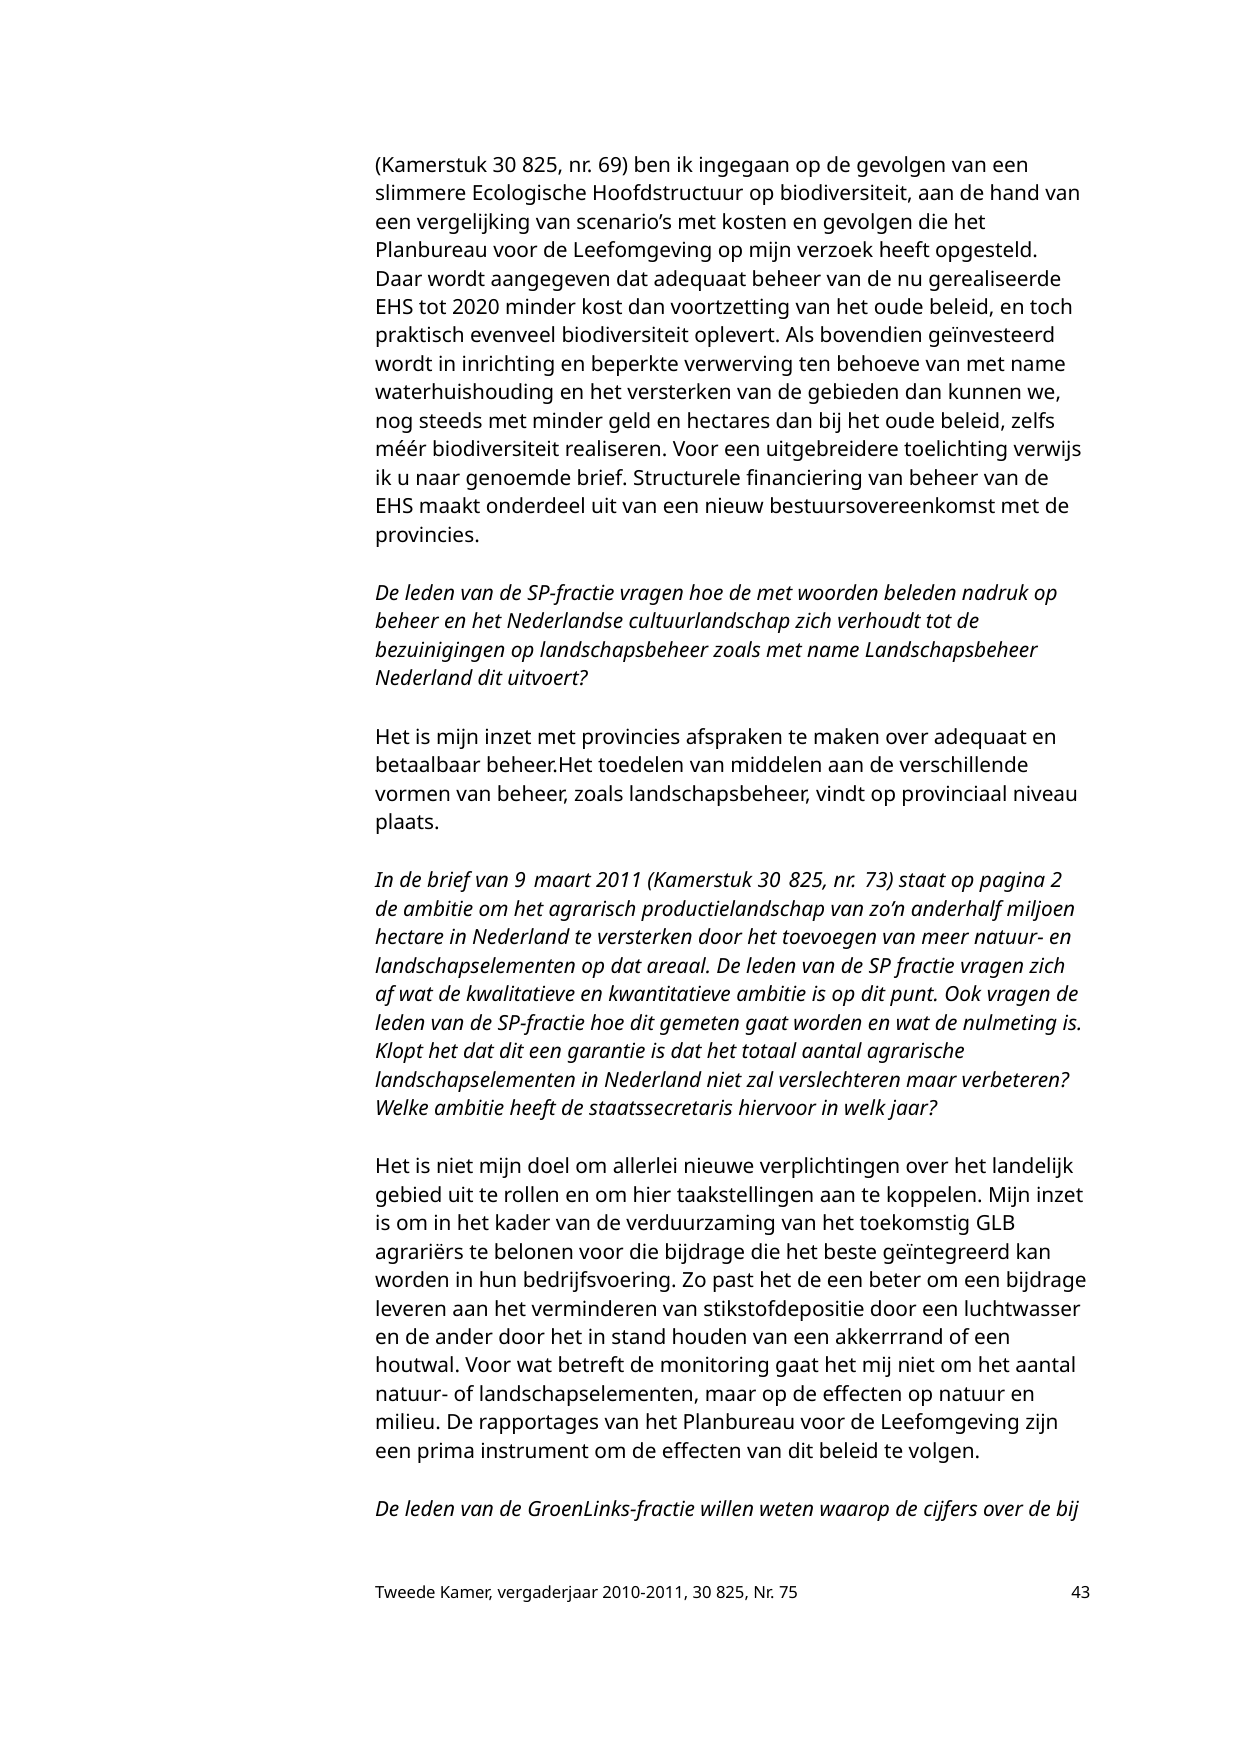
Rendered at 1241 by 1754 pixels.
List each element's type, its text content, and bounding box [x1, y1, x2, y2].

text Het is mijn inzet met provincies afspraken te maken over adequaat en betaalbaar beheer.Het toedelen van middelen aan de verschillende vormen van beheer, zoals landschapsbeheer, vindt op provinciaal niveau plaats. [375, 722, 1090, 836]
text De leden van de GroenLinks-fractie willen weten waarop de cijfers over de bij [375, 1494, 1090, 1523]
text De leden van de SP-fractie vragen hoe de met woorden beleden nadruk op beheer en het Nederlandse cultuurlandschap zich verhoudt tot de bezuinigingen op landschapsbeheer zoals met name Landschapsbeheer Nederland dit uitvoert? [375, 578, 1090, 692]
text Het is niet mijn doel om allerlei nieuwe verplichtingen over het landelijk gebied uit te rollen en om hier taakstellingen aan te koppelen. Mijn inzet is om in het kader van de verduurzaming van het toekomstig GLB agrariërs te belonen voor die bijdrage die het beste geïntegreerd kan worden in hun bedrijfsvoering. Zo past het de een beter om een bijdrage leveren aan het verminderen van stikstofdepositie door een luchtwasser en de ander door het in stand houden van een akkerrrand of een houtwal. Voor wat betreft de monitoring gaat het mij niet om het aantal natuur- of landschapselementen, maar op de effecten op natuur en milieu. De rapportages van het Planbureau voor de Leefomgeving zijn een prima instrument om de effecten van dit beleid te volgen. [375, 1152, 1090, 1464]
text (Kamerstuk 30 825, nr. 69) ben ik ingegaan op de gevolgen van een slimmere Ecologische Hoofdstructuur op biodiversiteit, aan de hand van een vergelijking van scenario’s met kosten en gevolgen die het Planbureau voor de Leefomgeving op mijn verzoek heeft opgesteld. Daar wordt aangegeven dat adequaat beheer van de nu gerealiseerde EHS tot 2020 minder kost dan voortzetting van het oude beleid, en toch praktisch evenveel biodiversiteit oplevert. Als bovendien geïnvesteerd wordt in inrichting en beperkte verwerving ten behoeve van met name waterhuishouding en het versterken van de gebieden dan kunnen we, nog steeds met minder geld en hectares dan bij het oude beleid, zelfs méér biodiversiteit realiseren. Voor een uitgebreidere toelichting verwijs ik u naar genoemde brief. Structurele financiering van beheer van de EHS maakt onderdeel uit van een nieuw bestuursovereenkomst met de provincies. [375, 150, 1090, 548]
text In de brief van 9 maart 2011 (Kamerstuk 30 825, nr. 73) staat op pagina 2 de ambitie om het agrarisch productielandschap van zo’n anderhalf miljoen hectare in Nederland te versterken door het toevoegen van meer natuur- en landschapselementen op dat areaal. De leden van de SP fractie vragen zich af wat de kwalitatieve en kwantitatieve ambitie is op dit punt. Ook vragen de leden van de SP-fractie hoe dit gemeten gaat worden en wat de nulmeting is. Klopt het dat dit een garantie is dat het totaal aantal agrarische landschapselementen in Nederland niet zal verslechteren maar verbeteren? Welke ambitie heeft de staatssecretaris hiervoor in welk jaar? [375, 866, 1090, 1122]
